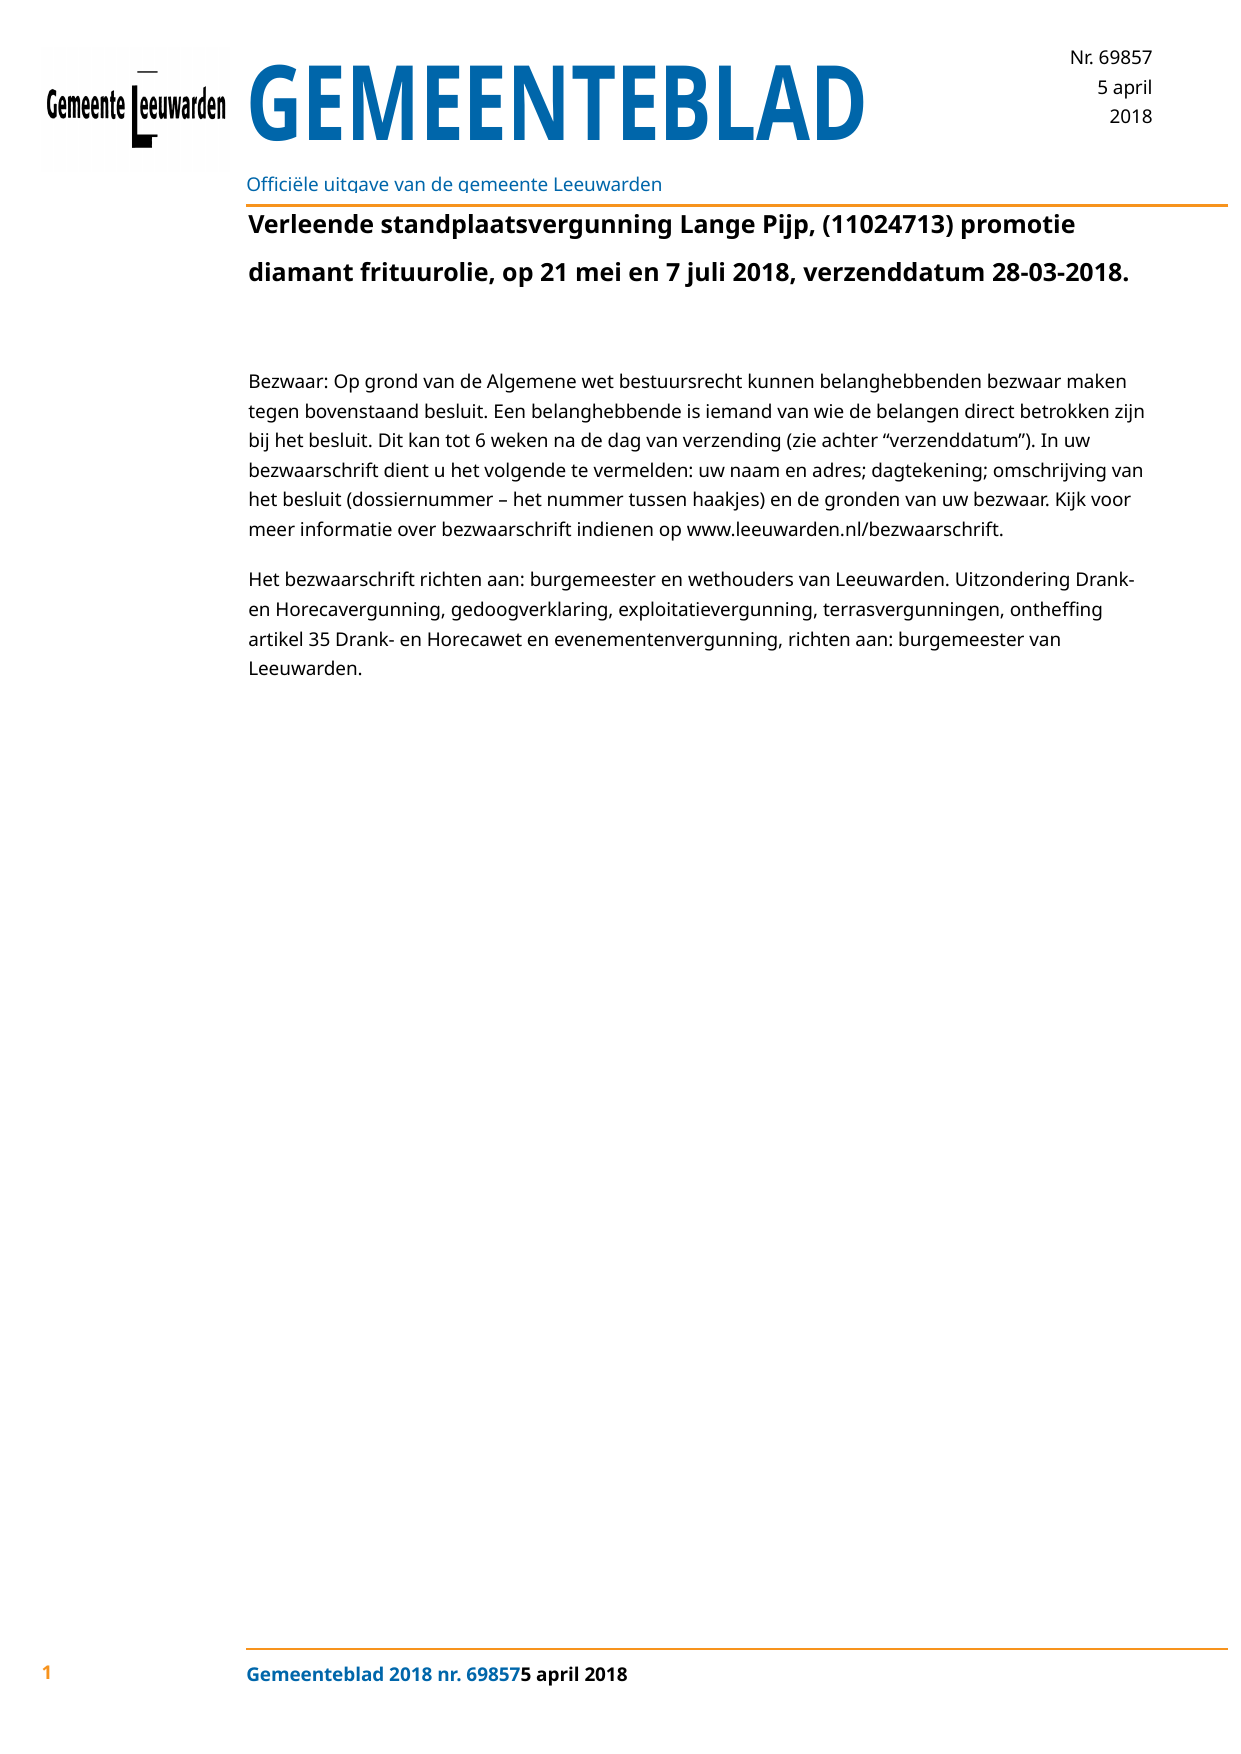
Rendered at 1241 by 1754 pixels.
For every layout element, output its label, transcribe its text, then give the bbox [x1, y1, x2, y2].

text Bezwaar: Op grond van de Algemene wet bestuursrecht kunnen belanghebbenden bezwaar maken tegen bovenstaand besluit. Een belanghebbende is iemand van wie de belangen direct betrokken zijn bij het besluit. Dit kan tot 6 weken na de dag van verzending (zie achter “verzenddatum”). In uw bezwaarschrift dient u het volgende te vermelden: uw naam en adres; dagtekening; omschrijving van het besluit (dossiernummer – het nummer tussen haakjes) en de gronden van uw bezwaar. Kijk voor meer informatie over bezwaarschrift indienen op www.leeuwarden.nl/bezwaarschrift. [248, 368, 1152, 542]
picture [41, 47, 231, 172]
text Verleende standplaatsvergunning Lange Pijp, (11024713) promotie diamant frituurolie, op 21 mei en 7 juli 2018, verzenddatum 28-03-2018. [248, 207, 1152, 288]
text Het bezwaarschrift richten aan: burgemeester en wethouders van Leeuwarden. Uitzondering Drank- en Horecavergunning, gedoogverklaring, exploitatievergunning, terrasvergunningen, ontheffing artikel 35 Drank- en Horecawet en evenementenvergunning, richten aan: burgemeester van Leeuwarden. [248, 567, 1152, 681]
